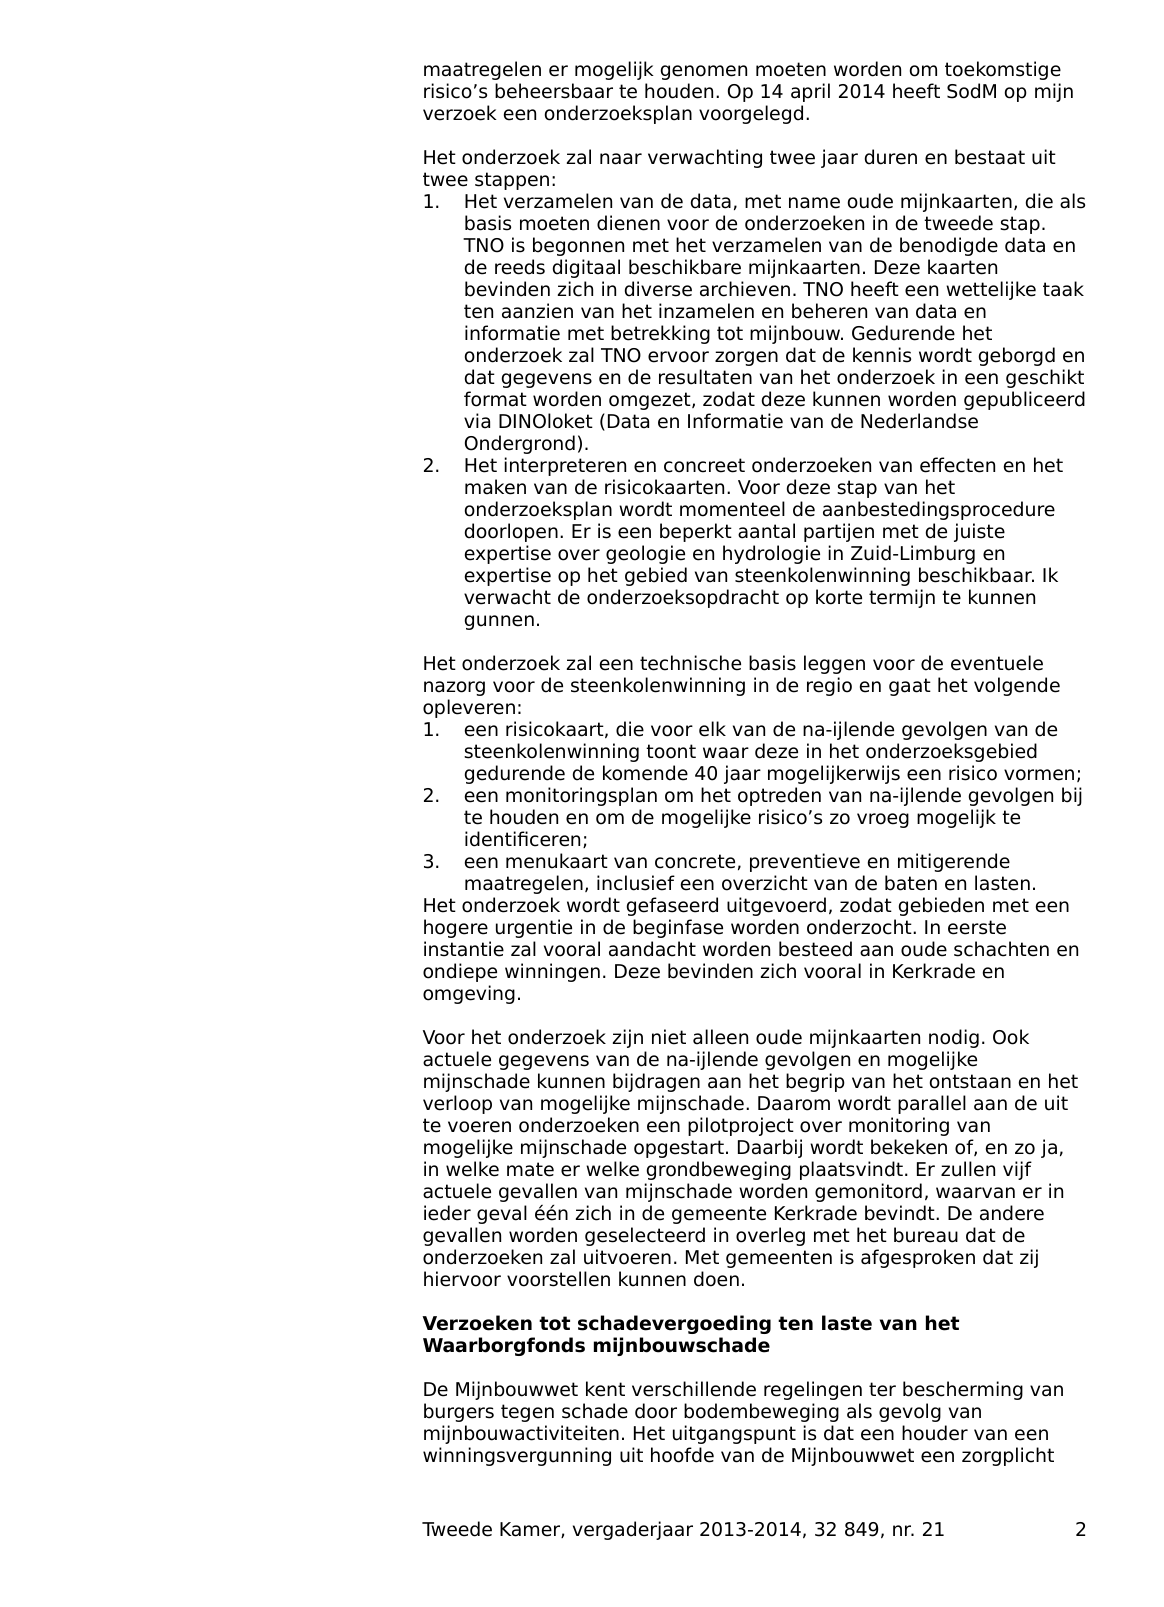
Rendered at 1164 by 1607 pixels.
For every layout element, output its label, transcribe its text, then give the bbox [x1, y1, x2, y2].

text Het onderzoek zal naar verwachting twee jaar duren en bestaat uit twee stappen: [422, 147, 1087, 191]
subtitle Verzoeken tot schadevergoeding ten laste van het Waarborgfonds mijnbouwschade [422, 1313, 1087, 1357]
text 3. een menukaart van concrete, preventieve en mitigerende maatregelen, inclusief een overzicht van de baten en lasten. [422, 851, 1087, 895]
text Het onderzoek zal een technische basis leggen voor de eventuele nazorg voor de steenkolenwinning in de regio en gaat het volgende opleveren: [422, 653, 1087, 719]
text 1. Het verzamelen van de data, met name oude mijnkaarten, die als basis moeten dienen voor de onderzoeken in de tweede stap. TNO is begonnen met het verzamelen van de benodigde data en de reeds digitaal beschikbare mijnkaarten. Deze kaarten bevinden zich in diverse archieven. TNO heeft een wettelijke taak ten aanzien van het inzamelen en beheren van data en informatie met betrekking tot mijnbouw. Gedurende het onderzoek zal TNO ervoor zorgen dat de kennis wordt geborgd en dat gegevens en de resultaten van het onderzoek in een geschikt format worden omgezet, zodat deze kunnen worden gepubliceerd via DINOloket (Data en Informatie van de Nederlandse Ondergrond). [422, 191, 1087, 455]
text Het onderzoek wordt gefaseerd uitgevoerd, zodat gebieden met een hogere urgentie in de beginfase worden onderzocht. In eerste instantie zal vooral aandacht worden besteed aan oude schachten en ondiepe winningen. Deze bevinden zich vooral in Kerkrade en omgeving. [422, 895, 1087, 1004]
text De Mijnbouwwet kent verschillende regelingen ter bescherming van burgers tegen schade door bodembeweging als gevolg van mijnbouwactiviteiten. Het uitgangspunt is dat een houder van een winningsvergunning uit hoofde van de Mijnbouwwet een zorgplicht [422, 1379, 1087, 1467]
text Voor het onderzoek zijn niet alleen oude mijnkaarten nodig. Ook actuele gegevens van de na-ijlende gevolgen en mogelijke mijnschade kunnen bijdragen aan het begrip van het ontstaan en het verloop van mogelijke mijnschade. Daarom wordt parallel aan de uit te voeren onderzoeken een pilotproject over monitoring van mogelijke mijnschade opgestart. Daarbij wordt bekeken of, en zo ja, in welke mate er welke grondbeweging plaatsvindt. Er zullen vijf actuele gevallen van mijnschade worden gemonitord, waarvan er in ieder geval één zich in de gemeente Kerkrade bevindt. De andere gevallen worden geselecteerd in overleg met het bureau dat de onderzoeken zal uitvoeren. Met gemeenten is afgesproken dat zij hiervoor voorstellen kunnen doen. [422, 1027, 1087, 1291]
text 1. een risicokaart, die voor elk van de na-ijlende gevolgen van de steenkolenwinning toont waar deze in het onderzoeksgebied gedurende de komende 40 jaar mogelijkerwijs een risico vormen; [422, 719, 1087, 785]
text 2. Het interpreteren en concreet onderzoeken van effecten en het maken van de risicokaarten. Voor deze stap van het onderzoeksplan wordt momenteel de aanbestedingsprocedure doorlopen. Er is een beperkt aantal partijen met de juiste expertise over geologie en hydrologie in Zuid-Limburg en expertise op het gebied van steenkolenwinning beschikbaar. Ik verwacht de onderzoeksopdracht op korte termijn te kunnen gunnen. [422, 455, 1087, 631]
text maatregelen er mogelijk genomen moeten worden om toekomstige risico’s beheersbaar te houden. Op 14 april 2014 heeft SodM op mijn verzoek een onderzoeksplan voorgelegd. [422, 59, 1087, 125]
text 2. een monitoringsplan om het optreden van na-ijlende gevolgen bij te houden en om de mogelijke risico’s zo vroeg mogelijk te identificeren; [422, 785, 1087, 851]
